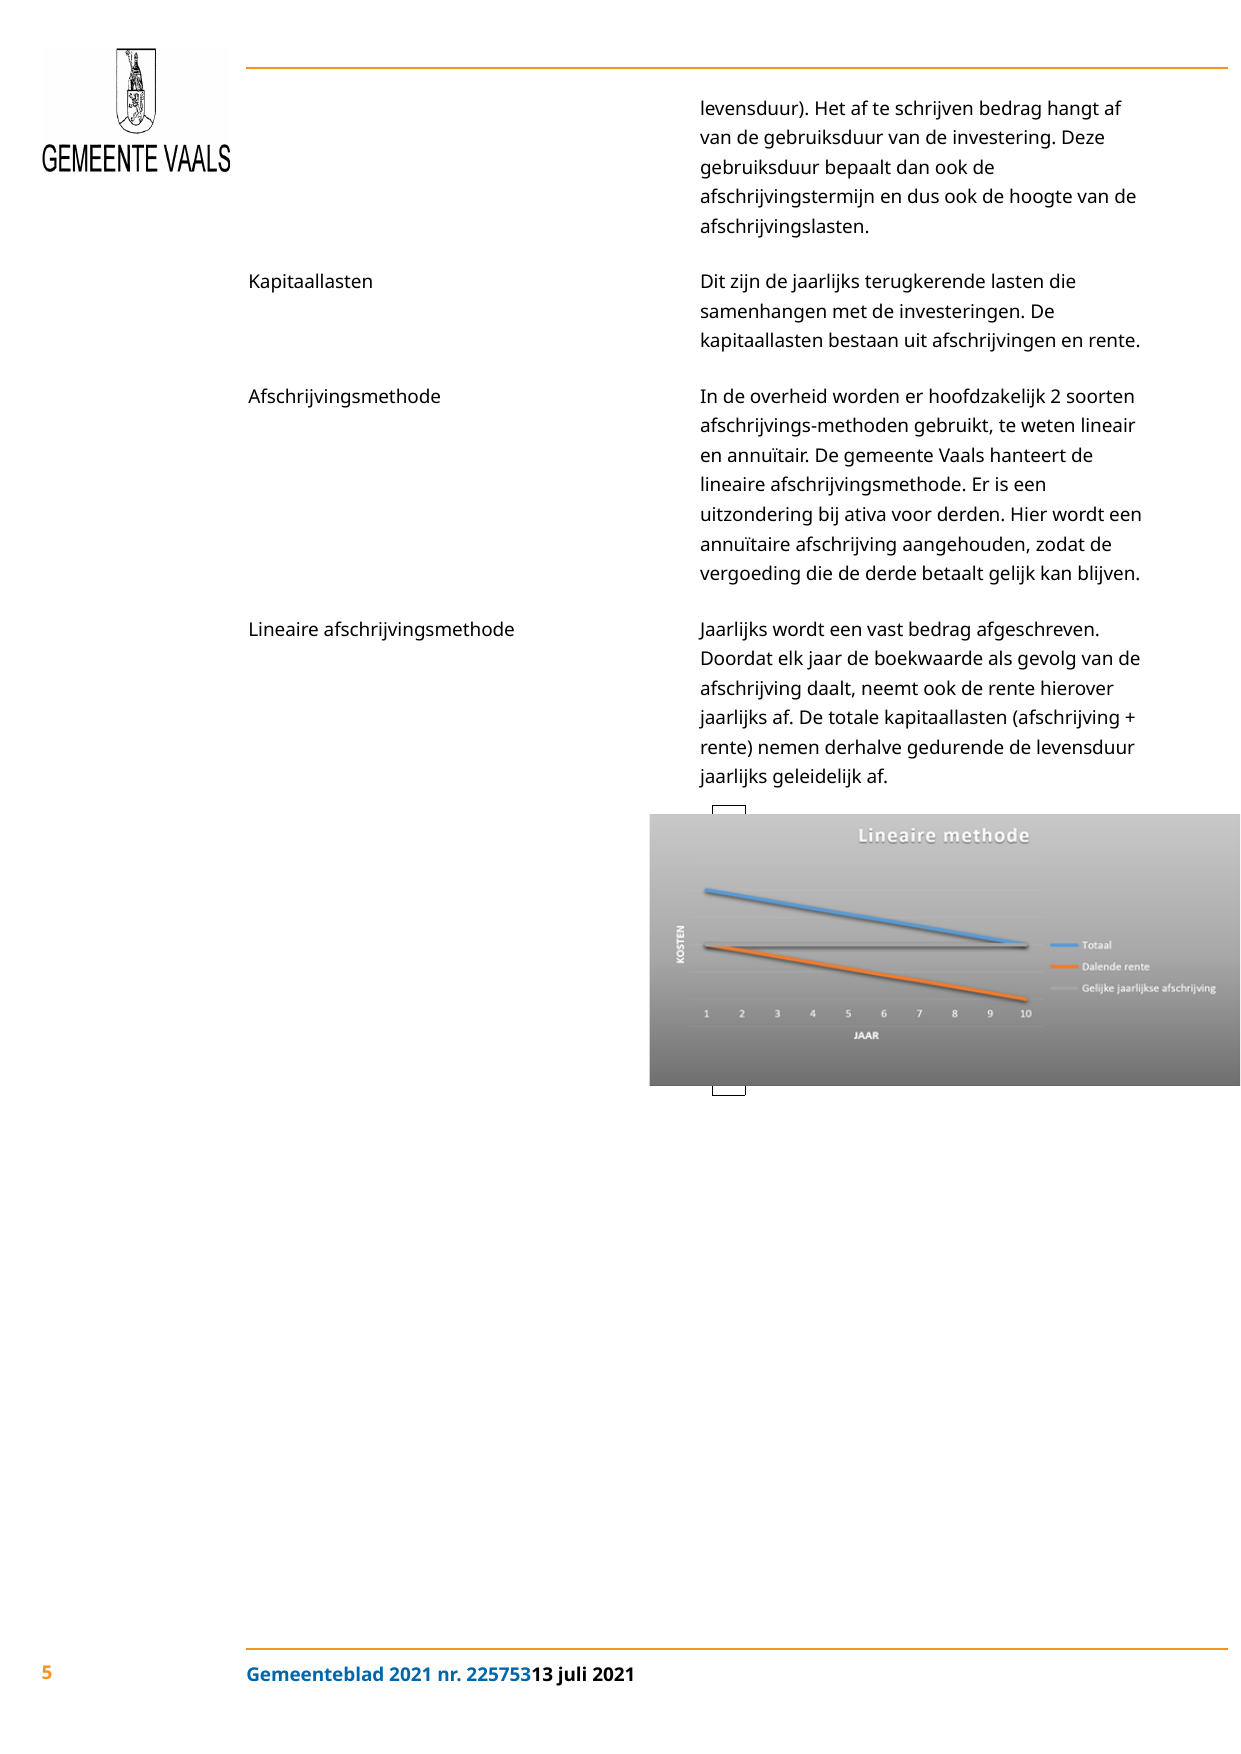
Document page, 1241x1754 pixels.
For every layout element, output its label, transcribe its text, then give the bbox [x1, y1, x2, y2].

table_cell Kapitaallasten [248, 269, 700, 383]
picture [649, 814, 1241, 1086]
table_cell Afschrijvingsmethode [248, 383, 700, 616]
table_cell [248, 95, 700, 268]
table_cell levensduur). Het af te schrijven bedrag hangt af van de gebruiksduur van de investering. Deze gebruiksduur bepaalt dan ook de afschrijvingstermijn en dus ook de hoogte van de afschrijvingslasten. [700, 95, 1152, 268]
table_cell Jaarlijks wordt een vast bedrag afgeschreven. Doordat elk jaar de boekwaarde als gevolg van de afschrijving daalt, neemt ook de rente hierover jaarlijks af. De totale kapitaallasten (afschrijving + rente) nemen derhalve gedurende de levensduur jaarlijks geleidelijk af. [700, 616, 1152, 814]
table_cell In de overheid worden er hoofdzakelijk 2 soorten afschrijvings-methoden gebruikt, te weten lineair en annuïtair. De gemeente Vaals hanteert de lineaire afschrijvingsmethode. Er is een uitzondering bij ativa voor derden. Hier wordt een annuïtaire afschrijving aangehouden, zodat de vergoeding die de derde betaalt gelijk kan blijven. [700, 383, 1152, 616]
table_cell [700, 1086, 1152, 1112]
table_cell Lineaire afschrijvingsmethode [248, 616, 700, 1112]
picture [41, 47, 231, 172]
table_cell Dit zijn de jaarlijks terugkerende lasten die samenhangen met de investeringen. De kapitaallasten bestaan uit afschrijvingen en rente. [700, 269, 1152, 383]
